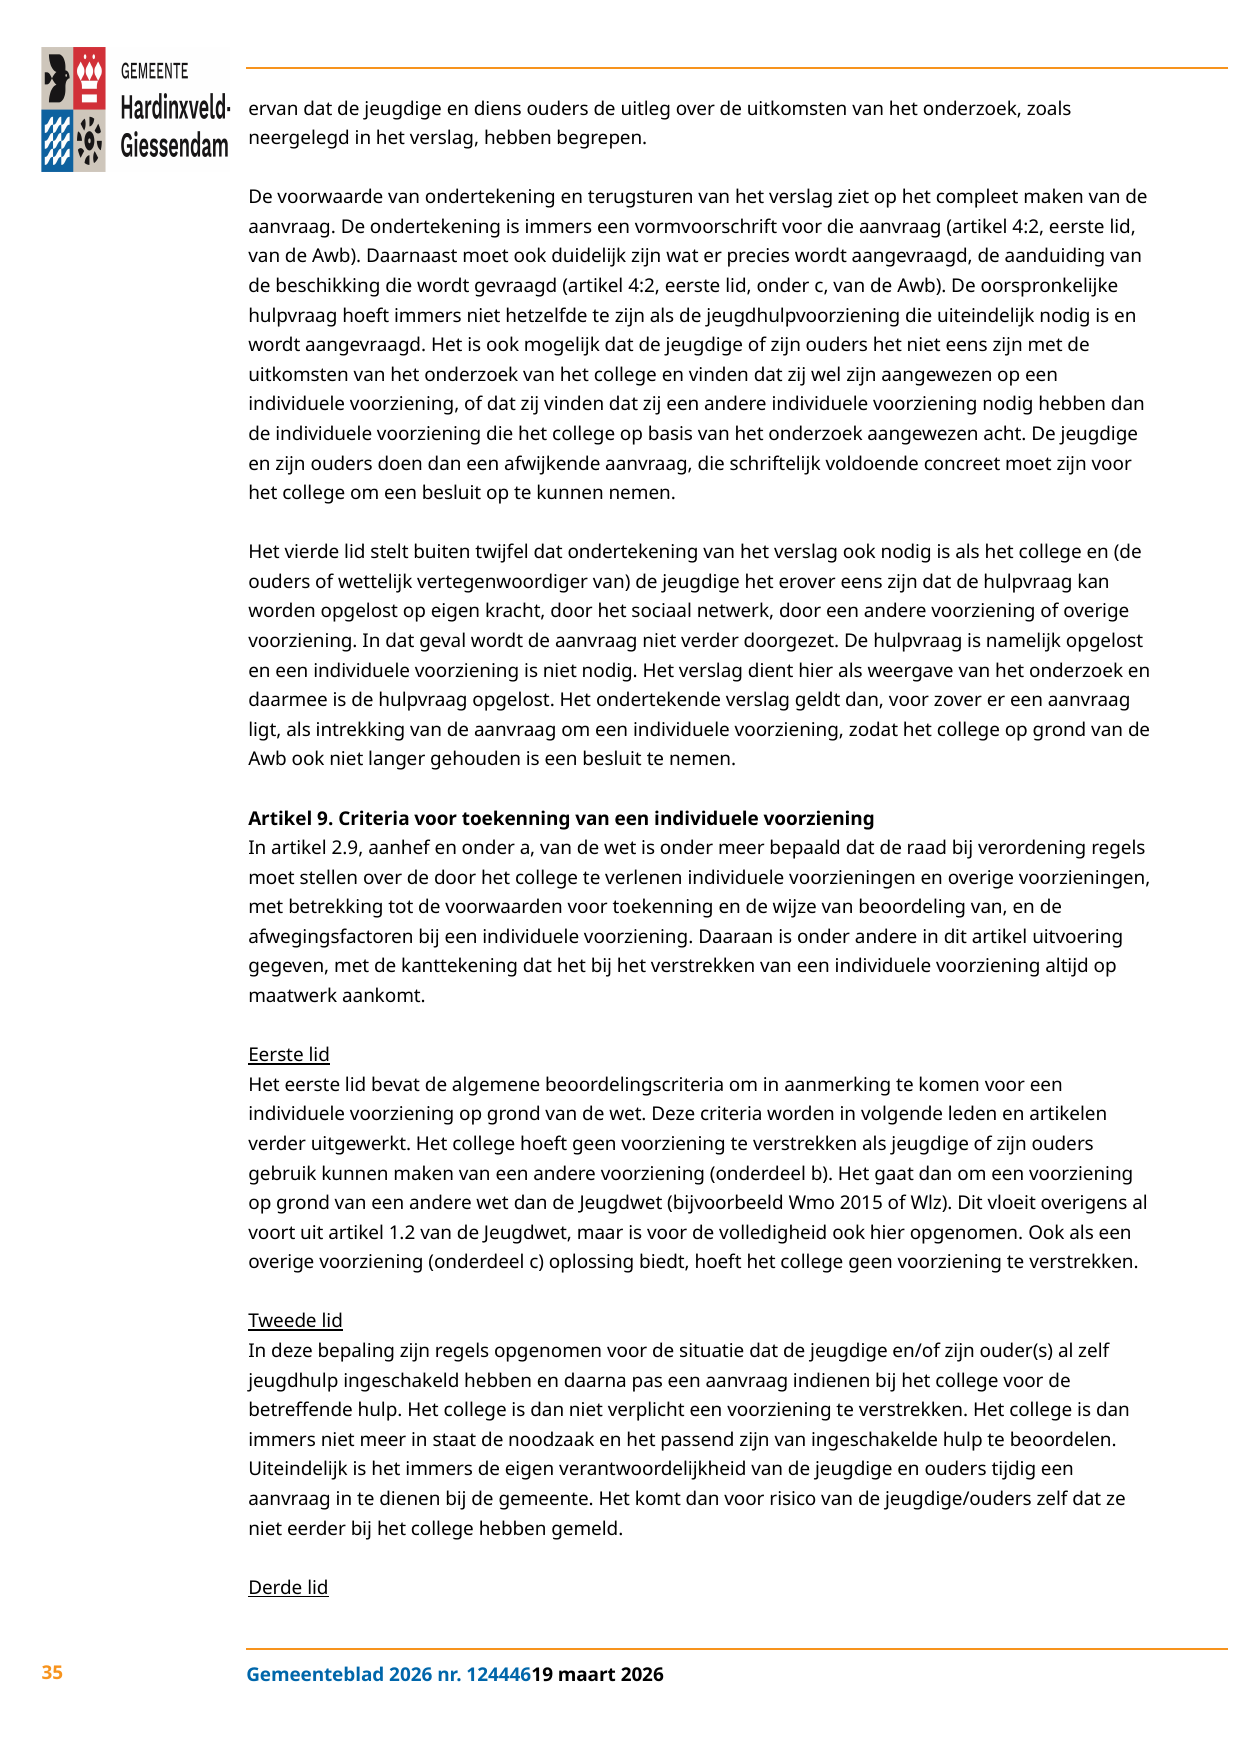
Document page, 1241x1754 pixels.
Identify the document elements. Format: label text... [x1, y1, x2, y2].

text In artikel 2.9, aanhef en onder a, van de wet is onder meer bepaald dat de raad bij verordening regels moet stellen over de door het college te verlenen individuele voorzieningen en overige voorzieningen, met betrekking tot de voorwaarden voor toekenning en de wijze van beoordeling van, en de afwegingsfactoren bij een individuele voorziening. Daaraan is onder andere in dit artikel uitvoering gegeven, met de kanttekening dat het bij het verstrekken van een individuele voorziening altijd op maatwerk aankomt. [248, 834, 1152, 1008]
text Tweede lid [248, 1308, 1152, 1333]
text Eerste lid [248, 1041, 1152, 1067]
text Derde lid [248, 1574, 1152, 1600]
text Het vierde lid stelt buiten twijfel dat ondertekening van het verslag ook nodig is als het college en (de ouders of wettelijk vertegenwoordiger van) de jeugdige het erover eens zijn dat de hulpvraag kan worden opgelost op eigen kracht, door het sociaal netwerk, door een andere voorziening of overige voorziening. In dat geval wordt de aanvraag niet verder doorgezet. De hulpvraag is namelijk opgelost en een individuele voorziening is niet nodig. Het verslag dient hier als weergave van het onderzoek en daarmee is de hulpvraag opgelost. Het ondertekende verslag geldt dan, voor zover er een aanvraag ligt, als intrekking van de aanvraag om een individuele voorziening, zodat het college op grond van de Awb ook niet langer gehouden is een besluit te nemen. [248, 538, 1152, 771]
text ervan dat de jeugdige en diens ouders de uitleg over de uitkomsten van het onderzoek, zoals neergelegd in het verslag, hebben begrepen. [248, 95, 1152, 150]
text Het eerste lid bevat de algemene beoordelingscriteria om in aanmerking te komen voor een individuele voorziening op grond van de wet. Deze criteria worden in volgende leden en artikelen verder uitgewerkt. Het college hoeft geen voorziening te verstrekken als jeugdige of zijn ouders gebruik kunnen maken van een andere voorziening (onderdeel b). Het gaat dan om een voorziening op grond van een andere wet dan de Jeugdwet (bijvoorbeeld Wmo 2015 of Wlz). Dit vloeit overigens al voort uit artikel 1.2 van de Jeugdwet, maar is voor de volledigheid ook hier opgenomen. Ook als een overige voorziening (onderdeel c) oplossing biedt, hoeft het college geen voorziening te verstrekken. [248, 1071, 1152, 1274]
text De voorwaarde van ondertekening en terugsturen van het verslag ziet op het compleet maken van de aanvraag. De ondertekening is immers een vormvoorschrift voor die aanvraag (artikel 4:2, eerste lid, van de Awb). Daarnaast moet ook duidelijk zijn wat er precies wordt aangevraagd, de aanduiding van de beschikking die wordt gevraagd (artikel 4:2, eerste lid, onder c, van de Awb). De oorspronkelijke hulpvraag hoeft immers niet hetzelfde te zijn als de jeugdhulpvoorziening die uiteindelijk nodig is en wordt aangevraagd. Het is ook mogelijk dat de jeugdige of zijn ouders het niet eens zijn met de uitkomsten van het onderzoek van het college en vinden dat zij wel zijn aangewezen op een individuele voorziening, of dat zij vinden dat zij een andere individuele voorziening nodig hebben dan de individuele voorziening die het college op basis van het onderzoek aangewezen acht. De jeugdige en zijn ouders doen dan een afwijkende aanvraag, die schriftelijk voldoende concreet moet zijn voor het college om een besluit op te kunnen nemen. [248, 183, 1152, 505]
text In deze bepaling zijn regels opgenomen voor de situatie dat de jeugdige en/of zijn ouder(s) al zelf jeugdhulp ingeschakeld hebben en daarna pas een aanvraag indienen bij het college voor de betreffende hulp. Het college is dan niet verplicht een voorziening te verstrekken. Het college is dan immers niet meer in staat de noodzaak en het passend zijn van ingeschakelde hulp te beoordelen. Uiteindelijk is het immers de eigen verantwoordelijkheid van de jeugdige en ouders tijdig een aanvraag in te dienen bij de gemeente. Het komt dan voor risico van de jeugdige/ouders zelf dat ze niet eerder bij het college hebben gemeld. [248, 1337, 1152, 1541]
picture [41, 47, 231, 172]
text Artikel 9. Criteria voor toekenning van een individuele voorziening [248, 805, 1152, 831]
